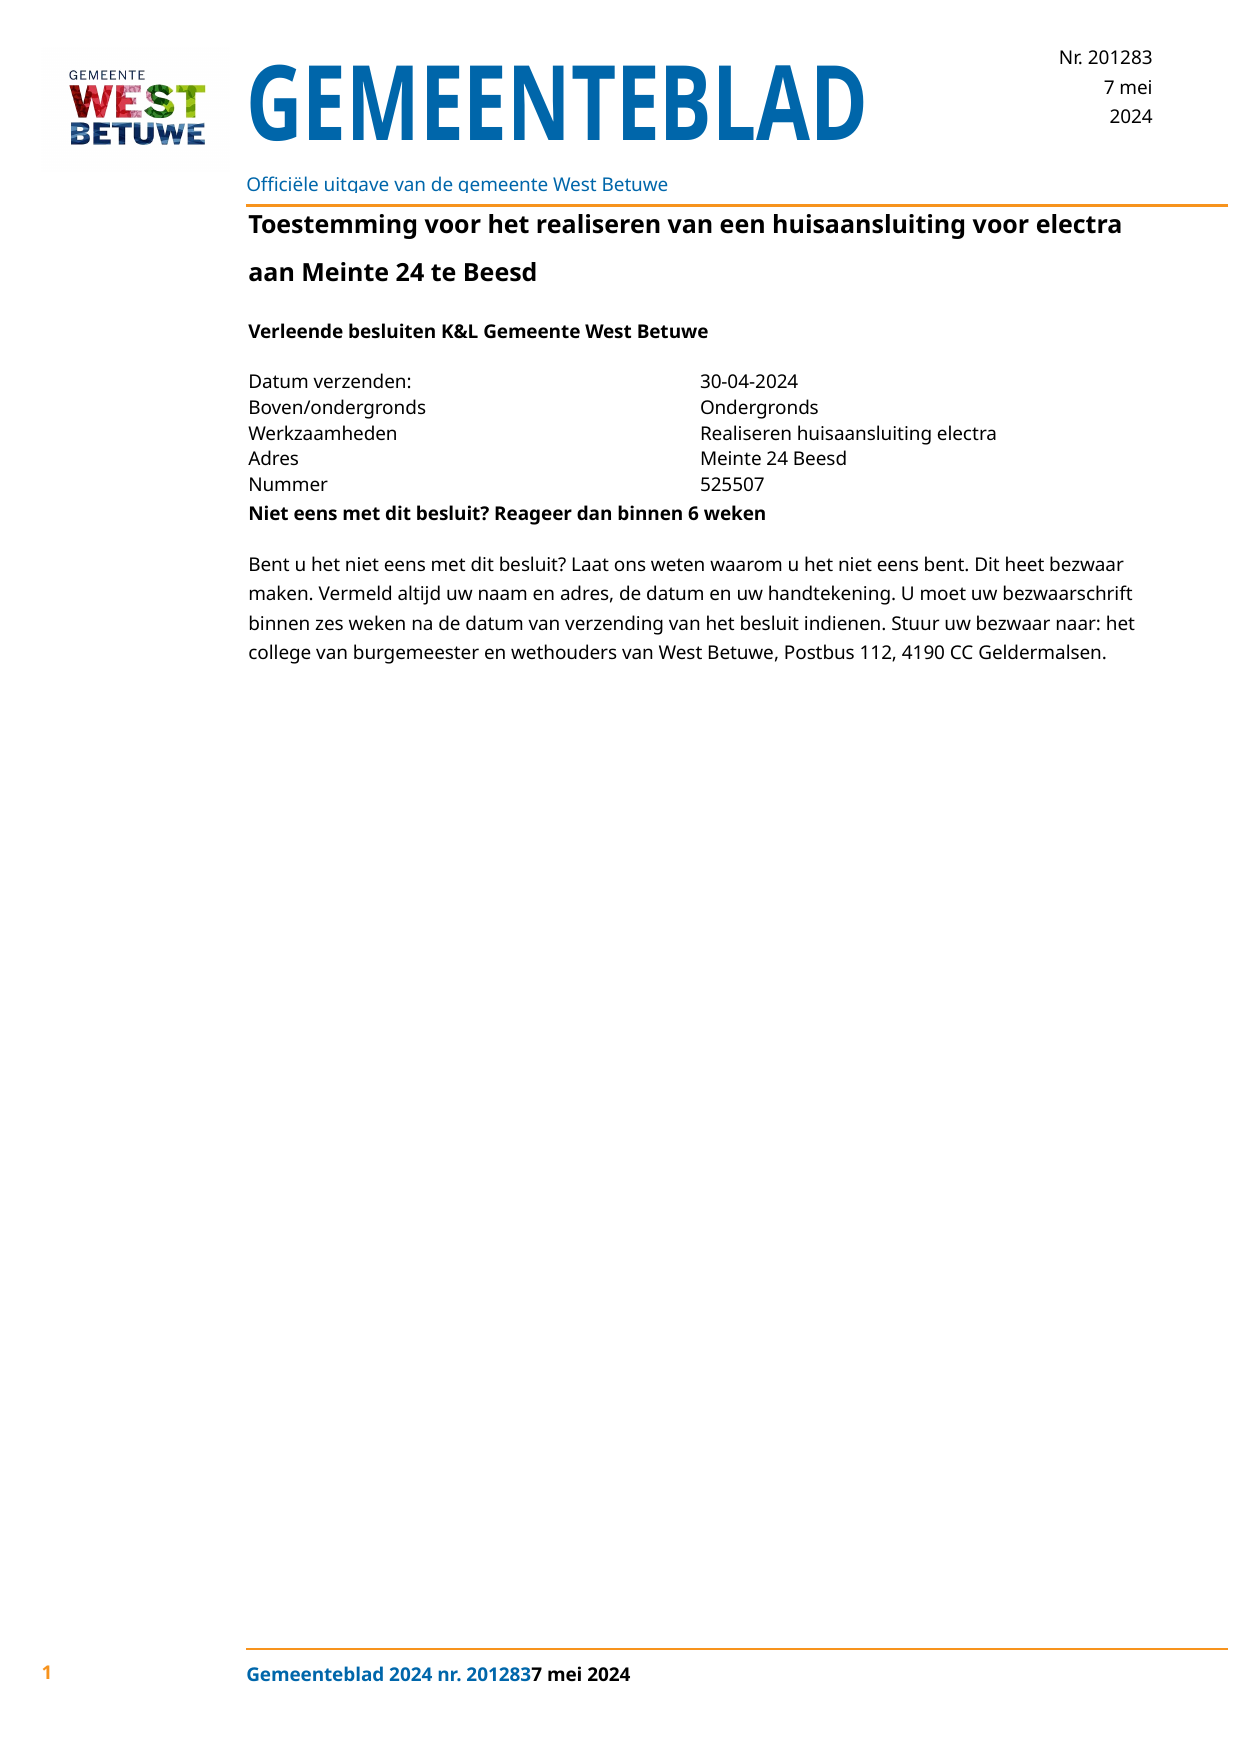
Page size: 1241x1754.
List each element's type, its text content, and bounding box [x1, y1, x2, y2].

text Bent u het niet eens met dit besluit? Laat ons weten waarom u het niet eens bent. Dit heet bezwaar maken. Vermeld altijd uw naam en adres, de datum en uw handtekening. U moet uw bezwaarschrift binnen zes weken na de datum van verzending van het besluit indienen. Stuur uw bezwaar naar: het college van burgemeester en wethouders van West Betuwe, Postbus 112, 4190 CC Geldermalsen. [248, 551, 1152, 665]
text Toestemming voor het realiseren van een huisaansluiting voor electra aan Meinte 24 te Beesd [248, 207, 1152, 288]
table_cell Meinte 24 Beesd [700, 446, 1152, 471]
table_cell Realiseren huisaansluiting electra [700, 420, 1152, 446]
table_header Datum verzenden: [248, 369, 700, 394]
table_cell Ondergronds [700, 394, 1152, 420]
text Verleende besluiten K&L Gemeente West Betuwe [248, 318, 1152, 344]
table_cell Adres [248, 446, 700, 471]
table_cell Werkzaamheden [248, 420, 700, 446]
table_cell 525507 [700, 471, 1152, 497]
text Niet eens met dit besluit? Reageer dan binnen 6 weken [248, 500, 1152, 526]
table_cell Boven/ondergronds [248, 394, 700, 420]
picture [41, 47, 231, 172]
table_header 30-04-2024 [700, 369, 1152, 394]
table_cell Nummer [248, 471, 700, 497]
